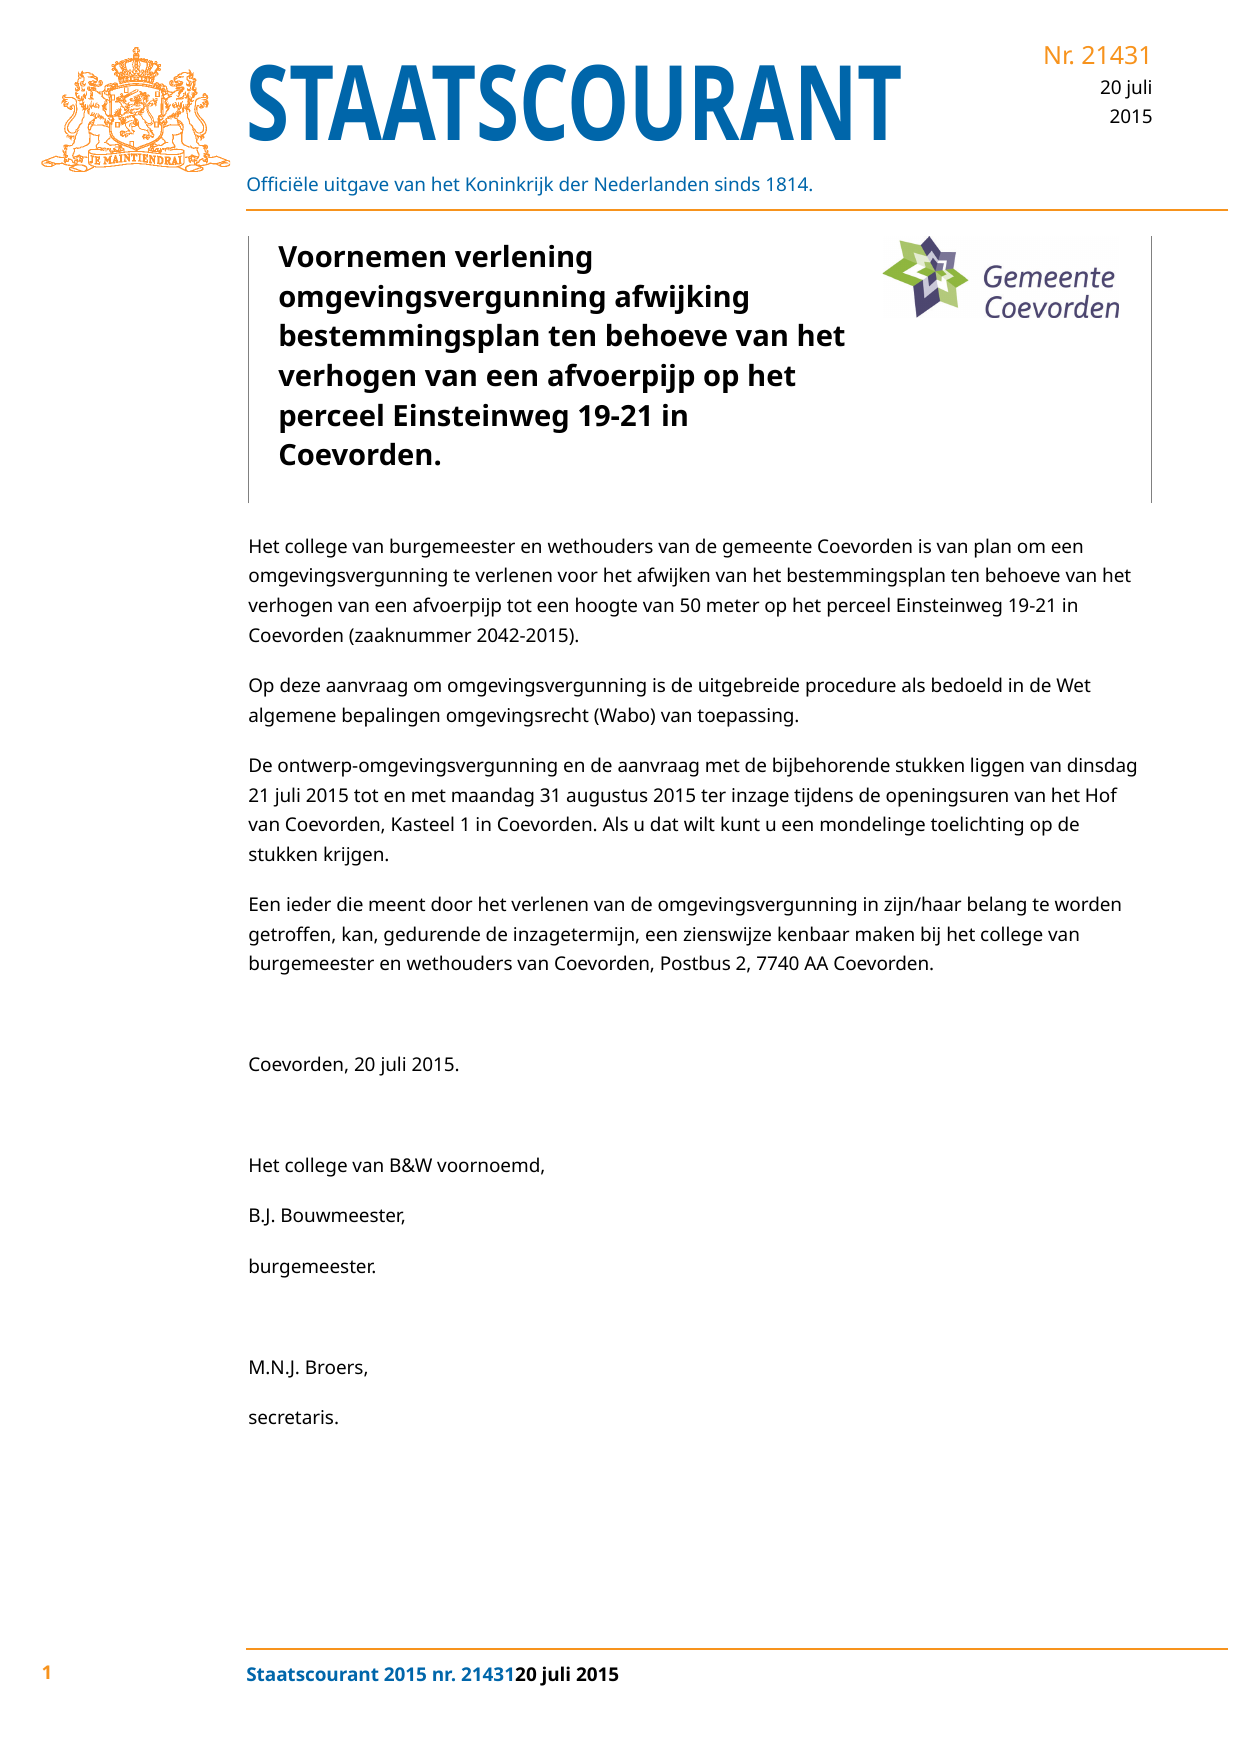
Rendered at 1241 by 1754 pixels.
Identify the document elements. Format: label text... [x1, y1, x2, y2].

text B.J. Bouwmeester, [248, 1203, 1152, 1228]
picture [41, 47, 231, 172]
text De ontwerp-omgevingsvergunning en de aanvraag met de bijbehorende stukken liggen van dinsdag 21 juli 2015 tot en met maandag 31 augustus 2015 ter inzage tijdens de openingsuren van het Hof van Coevorden, Kasteel 1 in Coevorden. Als u dat wilt kunt u een mondelinge toelichting op de stukken krijgen. [248, 752, 1152, 867]
text Een ieder die meent door het verlenen van de omgevingsvergunning in zijn/haar belang te worden getroffen, kan, gedurende de inzagetermijn, een zienswijze kenbaar maken bij het college van burgemeester en wethouders van Coevorden, Postbus 2, 7740 AA Coevorden. [248, 891, 1152, 976]
table_header [850, 236, 1151, 503]
picture [882, 236, 1119, 318]
text secretaris. [248, 1404, 1152, 1430]
text Het college van burgemeester en wethouders van de gemeente Coevorden is van plan om een omgevingsvergunning te verlenen voor het afwijken van het bestemmingsplan ten behoeve van het verhogen van een afvoerpijp tot een hoogte van 50 meter op het perceel Einsteinweg 19-21 in Coevorden (zaaknummer 2042-2015). [248, 533, 1152, 647]
text Coevorden, 20 juli 2015. [248, 1051, 1152, 1077]
table_header Voornemen verlening omgevingsvergunning afwijking bestemmingsplan ten behoeve van het verhogen van een afvoerpijp op het perceel Einsteinweg 19-21 in Coevorden. [249, 236, 850, 503]
text Het college van B&W voornoemd, [248, 1152, 1152, 1178]
text burgemeester. [248, 1253, 1152, 1279]
text Op deze aanvraag om omgevingsvergunning is de uitgebreide procedure als bedoeld in de Wet algemene bepalingen omgevingsrecht (Wabo) van toepassing. [248, 672, 1152, 727]
text M.N.J. Broers, [248, 1354, 1152, 1379]
